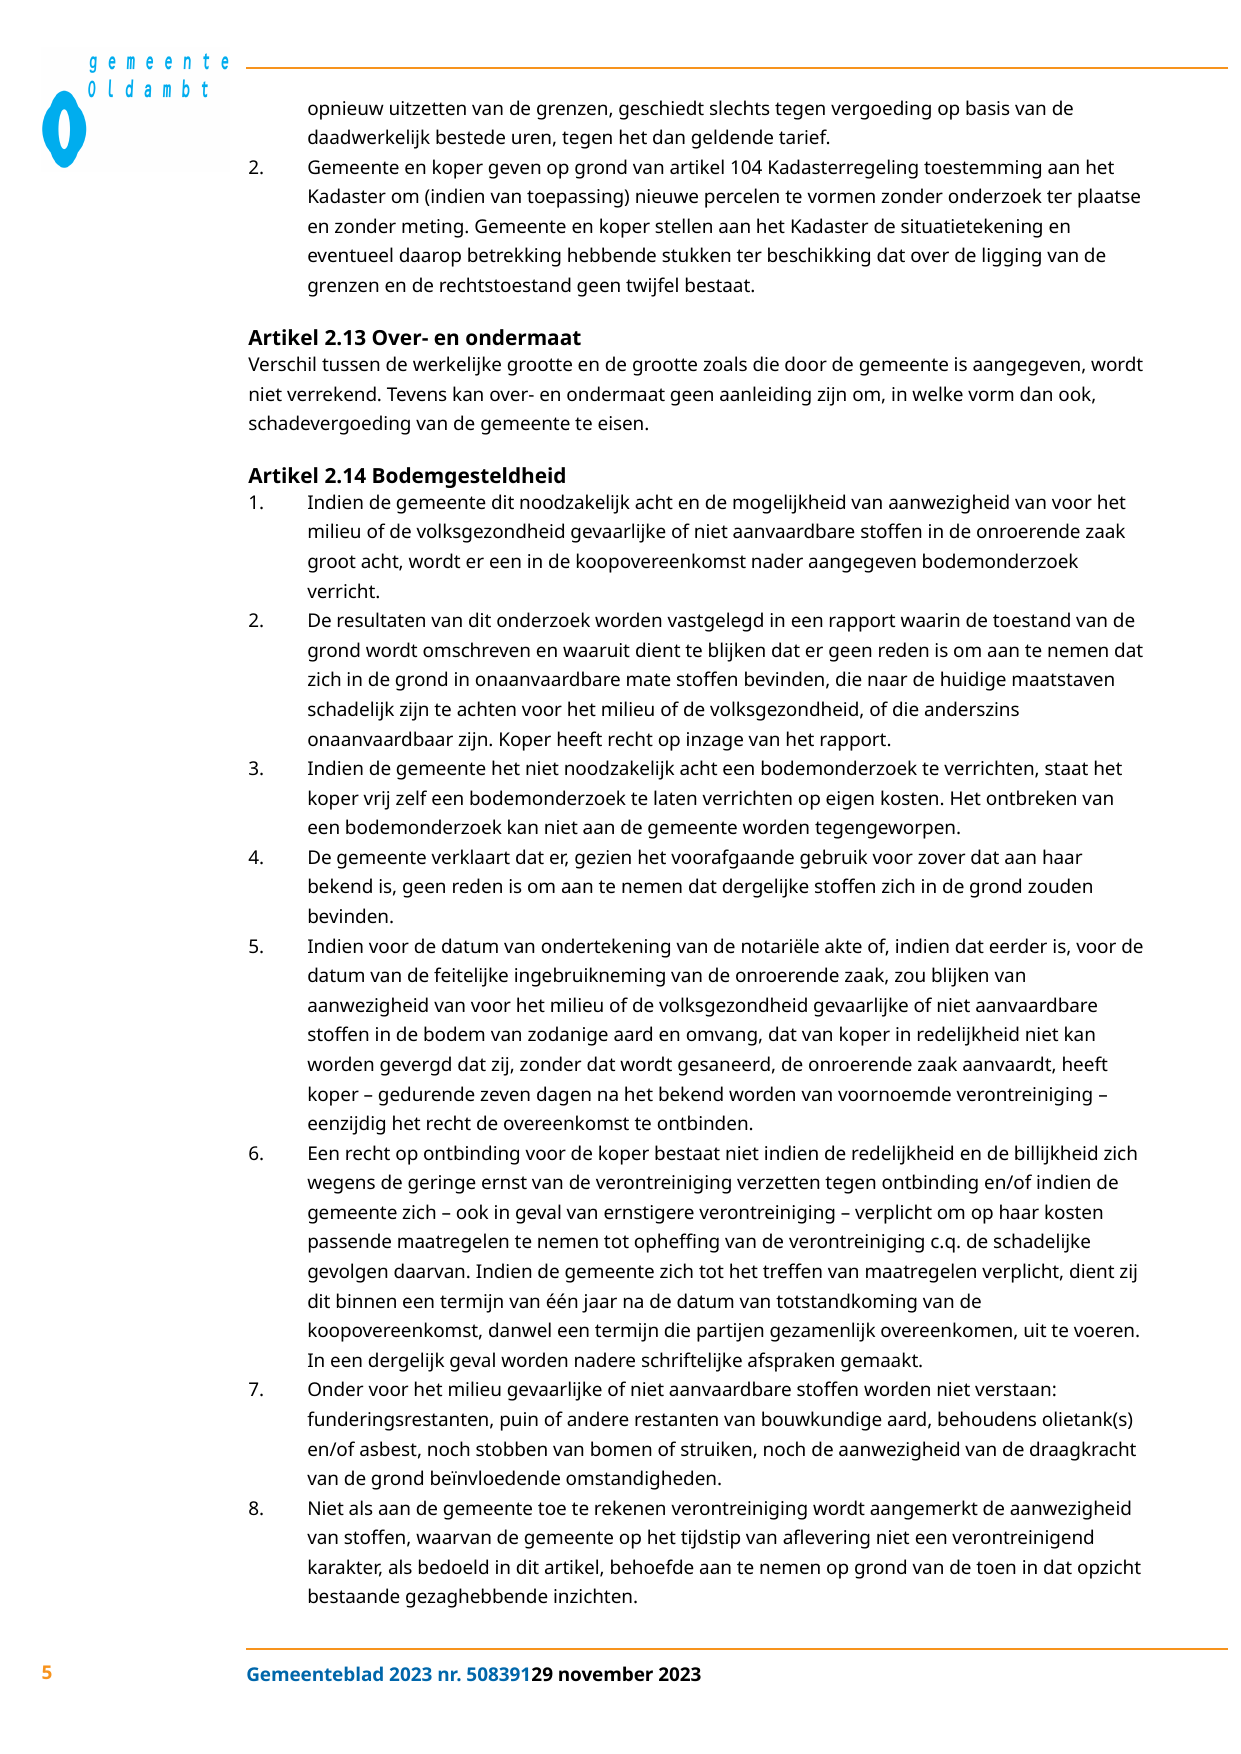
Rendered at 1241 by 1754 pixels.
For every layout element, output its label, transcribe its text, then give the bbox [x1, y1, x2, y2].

list Indien de gemeente dit noodzakelijk acht en de mogelijkheid van aanwezigheid van voor het milieu of de volksgezondheid gevaarlijke of niet aanvaardbare stoffen in de onroerende zaak groot acht, wordt er een in de koopovereenkomst nader aangegeven bodemonderzoek verricht. [248, 489, 1152, 604]
text Artikel 2.13 Over- en ondermaat [248, 323, 1152, 351]
list Een recht op ontbinding voor de koper bestaat niet indien de redelijkheid en de billijkheid zich wegens de geringe ernst van de verontreiniging verzetten tegen ontbinding en/of indien de gemeente zich – ook in geval van ernstigere verontreiniging – verplicht om op haar kosten passende maatregelen te nemen tot opheffing van de verontreiniging c.q. de schadelijke gevolgen daarvan. Indien de gemeente zich tot het treffen van maatregelen verplicht, dient zij dit binnen een termijn van één jaar na de datum van totstandkoming van de koopovereenkomst, danwel een termijn die partijen gezamenlijk overeenkomen, uit te voeren. In een dergelijk geval worden nadere schriftelijke afspraken gemaakt. [248, 1140, 1152, 1373]
list Indien de gemeente het niet noodzakelijk acht een bodemonderzoek te verrichten, staat het koper vrij zelf een bodemonderzoek te laten verrichten op eigen kosten. Het ontbreken van een bodemonderzoek kan niet aan de gemeente worden tegengeworpen. [248, 755, 1152, 840]
text Artikel 2.14 Bodemgesteldheid [248, 461, 1152, 489]
list De gemeente verklaart dat er, gezien het voorafgaande gebruik voor zover dat aan haar bekend is, geen reden is om aan te nemen dat dergelijke stoffen zich in de grond zouden bevinden. [248, 844, 1152, 929]
list De resultaten van dit onderzoek worden vastgelegd in een rapport waarin de toestand van de grond wordt omschreven en waaruit dient te blijken dat er geen reden is om aan te nemen dat zich in de grond in onaanvaardbare mate stoffen bevinden, die naar de huidige maatstaven schadelijk zijn te achten voor het milieu of de volksgezondheid, of die anderszins onaanvaardbaar zijn. Koper heeft recht op inzage van het rapport. [248, 607, 1152, 752]
picture [41, 47, 231, 172]
list opnieuw uitzetten van de grenzen, geschiedt slechts tegen vergoeding op basis van de daadwerkelijk bestede uren, tegen het dan geldende tarief. [248, 95, 1152, 150]
list Niet als aan de gemeente toe te rekenen verontreiniging wordt aangemerkt de aanwezigheid van stoffen, waarvan de gemeente op het tijdstip van aflevering niet een verontreinigend karakter, als bedoeld in dit artikel, behoefde aan te nemen op grond van de toen in dat opzicht bestaande gezaghebbende inzichten. [248, 1495, 1152, 1609]
text Verschil tussen de werkelijke grootte en de grootte zoals die door de gemeente is aangegeven, wordt niet verrekend. Tevens kan over- en ondermaat geen aanleiding zijn om, in welke vorm dan ook, schadevergoeding van de gemeente te eisen. [248, 351, 1152, 436]
list Gemeente en koper geven op grond van artikel 104 Kadasterregeling toestemming aan het Kadaster om (indien van toepassing) nieuwe percelen te vormen zonder onderzoek ter plaatse en zonder meting. Gemeente en koper stellen aan het Kadaster de situatietekening en eventueel daarop betrekking hebbende stukken ter beschikking dat over de ligging van de grenzen en de rechtstoestand geen twijfel bestaat. [248, 154, 1152, 298]
list Indien voor de datum van ondertekening van de notariële akte of, indien dat eerder is, voor de datum van de feitelijke ingebruikneming van de onroerende zaak, zou blijken van aanwezigheid van voor het milieu of de volksgezondheid gevaarlijke of niet aanvaardbare stoffen in de bodem van zodanige aard en omvang, dat van koper in redelijkheid niet kan worden gevergd dat zij, zonder dat wordt gesaneerd, de onroerende zaak aanvaardt, heeft koper – gedurende zeven dagen na het bekend worden van voornoemde verontreiniging – eenzijdig het recht de overeenkomst te ontbinden. [248, 933, 1152, 1136]
list Onder voor het milieu gevaarlijke of niet aanvaardbare stoffen worden niet verstaan: funderingsrestanten, puin of andere restanten van bouwkundige aard, behoudens olietank(s) en/of asbest, noch stobben van bomen of struiken, noch de aanwezigheid van de draagkracht van de grond beïnvloedende omstandigheden. [248, 1377, 1152, 1491]
